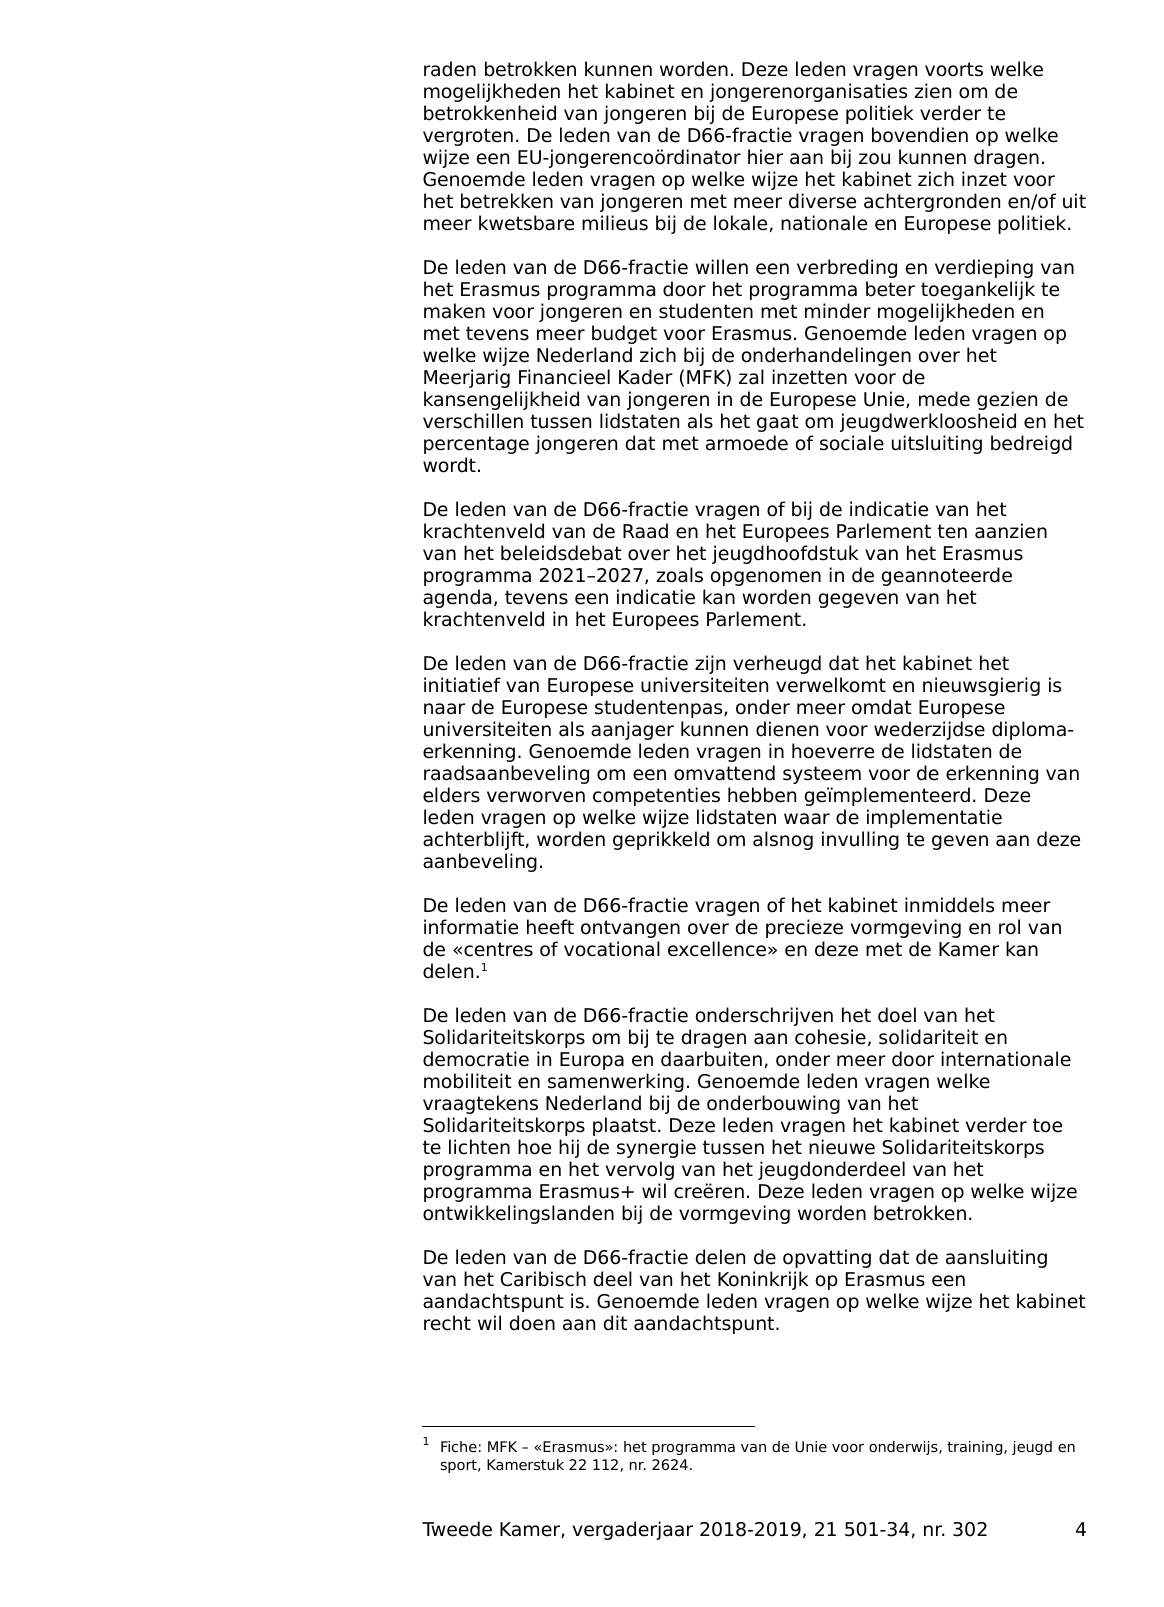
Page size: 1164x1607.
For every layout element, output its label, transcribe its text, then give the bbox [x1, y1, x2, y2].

text Fiche: MFK – «Erasmus»: het programma van de Unie voor onderwijs, training, jeugd en sport, Kamerstuk 22 112, nr. 2624. [422, 1435, 1087, 1474]
text De leden van de D66-fractie delen de opvatting dat de aansluiting van het Caribisch deel van het Koninkrijk op Erasmus een aandachtspunt is. Genoemde leden vragen op welke wijze het kabinet recht wil doen aan dit aandachtspunt. [422, 1247, 1087, 1335]
text De leden van de D66-fractie vragen of bij de indicatie van het krachtenveld van de Raad en het Europees Parlement ten aanzien van het beleidsdebat over het jeugdhoofdstuk van het Erasmus programma 2021–2027, zoals opgenomen in de geannoteerde agenda, tevens een indicatie kan worden gegeven van het krachtenveld in het Europees Parlement. [422, 499, 1087, 631]
text De leden van de D66-fractie willen een verbreding en verdieping van het Erasmus programma door het programma beter toegankelijk te maken voor jongeren en studenten met minder mogelijkheden en met tevens meer budget voor Erasmus. Genoemde leden vragen op welke wijze Nederland zich bij de onderhandelingen over het Meerjarig Financieel Kader (MFK) zal inzetten voor de kansengelijkheid van jongeren in de Europese Unie, mede gezien de verschillen tussen lidstaten als het gaat om jeugdwerkloosheid en het percentage jongeren dat met armoede of sociale uitsluiting bedreigd wordt. [422, 257, 1087, 477]
text De leden van de D66-fractie zijn verheugd dat het kabinet het initiatief van Europese universiteiten verwelkomt en nieuwsgierig is naar de Europese studentenpas, onder meer omdat Europese universiteiten als aanjager kunnen dienen voor wederzijdse diploma-erkenning. Genoemde leden vragen in hoeverre de lidstaten de raadsaanbeveling om een omvattend systeem voor de erkenning van elders verworven competenties hebben geïmplementeerd. Deze leden vragen op welke wijze lidstaten waar de implementatie achterblijft, worden geprikkeld om alsnog invulling te geven aan deze aanbeveling. [422, 653, 1087, 873]
text De leden van de D66-fractie vragen of het kabinet inmiddels meer informatie heeft ontvangen over de precieze vormgeving en rol van de «centres of vocational excellence» en deze met de Kamer kan delen. [422, 895, 1087, 983]
text De leden van de D66-fractie onderschrijven het doel van het Solidariteitskorps om bij te dragen aan cohesie, solidariteit en democratie in Europa en daarbuiten, onder meer door internationale mobiliteit en samenwerking. Genoemde leden vragen welke vraagtekens Nederland bij de onderbouwing van het Solidariteitskorps plaatst. Deze leden vragen het kabinet verder toe te lichten hoe hij de synergie tussen het nieuwe Solidariteitskorps programma en het vervolg van het jeugdonderdeel van het programma Erasmus+ wil creëren. Deze leden vragen op welke wijze ontwikkelingslanden bij de vormgeving worden betrokken. [422, 1005, 1087, 1225]
text raden betrokken kunnen worden. Deze leden vragen voorts welke mogelijkheden het kabinet en jongerenorganisaties zien om de betrokkenheid van jongeren bij de Europese politiek verder te vergroten. De leden van de D66-fractie vragen bovendien op welke wijze een EU-jongerencoördinator hier aan bij zou kunnen dragen. Genoemde leden vragen op welke wijze het kabinet zich inzet voor het betrekken van jongeren met meer diverse achtergronden en/of uit meer kwetsbare milieus bij de lokale, nationale en Europese politiek. [422, 59, 1087, 235]
